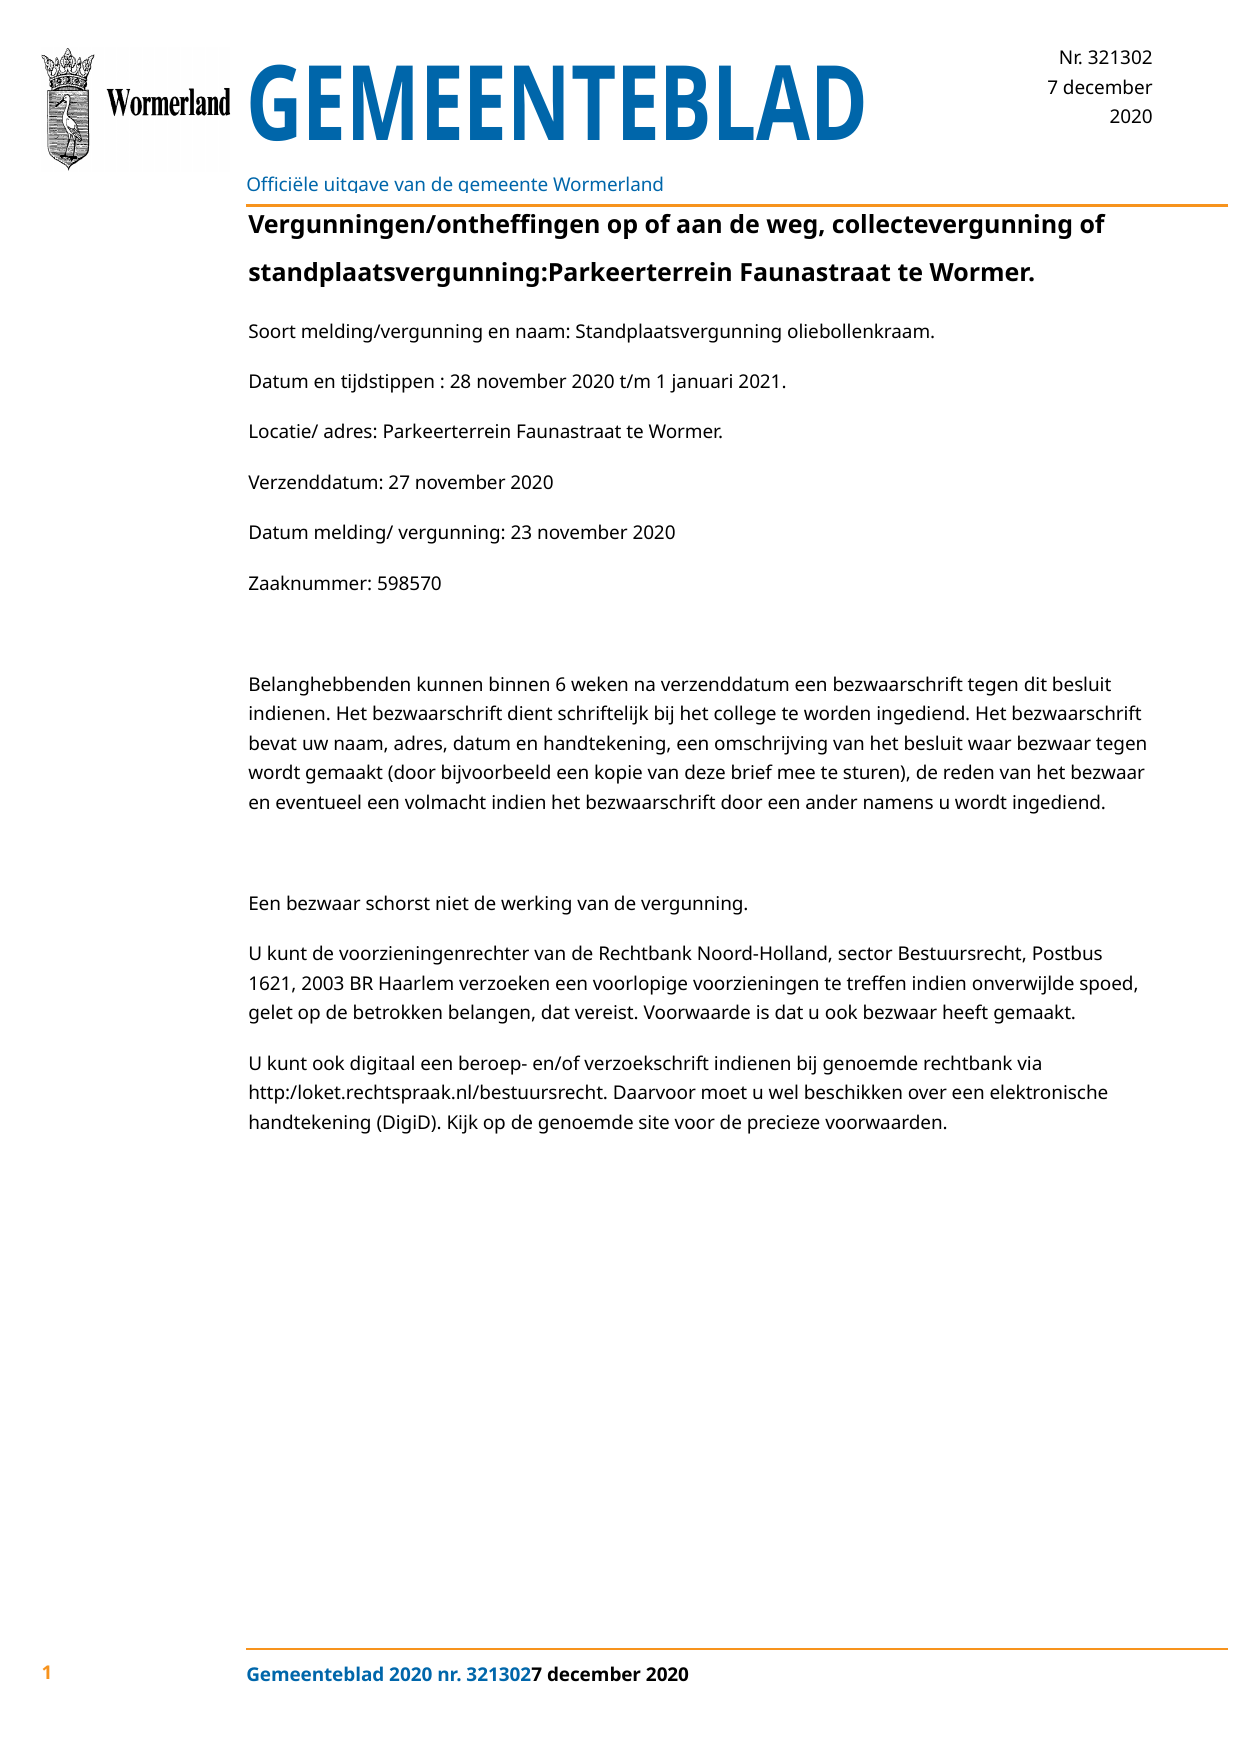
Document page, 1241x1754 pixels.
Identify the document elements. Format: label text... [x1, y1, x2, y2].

text U kunt de voorzieningenrechter van de Rechtbank Noord-Holland, sector Bestuursrecht, Postbus 1621, 2003 BR Haarlem verzoeken een voorlopige voorzieningen te treffen indien onverwijlde spoed, gelet op de betrokken belangen, dat vereist. Voorwaarde is dat u ook bezwaar heeft gemaakt. [248, 940, 1152, 1025]
text Belanghebbenden kunnen binnen 6 weken na verzenddatum een bezwaarschrift tegen dit besluit indienen. Het bezwaarschrift dient schriftelijk bij het college te worden ingediend. Het bezwaarschrift bevat uw naam, adres, datum en handtekening, een omschrijving van het besluit waar bezwaar tegen wordt gemaakt (door bijvoorbeeld een kopie van deze brief mee te sturen), de reden van het bezwaar en eventueel een volmacht indien het bezwaarschrift door een ander namens u wordt ingediend. [248, 671, 1152, 815]
text Soort melding/vergunning en naam: Standplaatsvergunning oliebollenkraam. [248, 318, 1152, 344]
text Datum en tijdstippen : 28 november 2020 t/m 1 januari 2021. [248, 368, 1152, 394]
text Datum melding/ vergunning: 23 november 2020 [248, 519, 1152, 545]
text U kunt ook digitaal een beroep- en/of verzoekschrift indienen bij genoemde rechtbank via http:/loket.rechtspraak.nl/bestuursrecht. Daarvoor moet u wel beschikken over een elektronische handtekening (DigiD). Kijk op de genoemde site voor de precieze voorwaarden. [248, 1050, 1152, 1135]
text Locatie/ adres: Parkeerterrein Faunastraat te Wormer. [248, 419, 1152, 444]
text Verzenddatum: 27 november 2020 [248, 469, 1152, 495]
picture [41, 47, 231, 172]
text Zaaknummer: 598570 [248, 570, 1152, 596]
text Vergunningen/ontheffingen op of aan de weg, collectevergunning of standplaatsvergunning:Parkeerterrein Faunastraat te Wormer. [248, 207, 1152, 288]
text Een bezwaar schorst niet de werking van de vergunning. [248, 890, 1152, 916]
